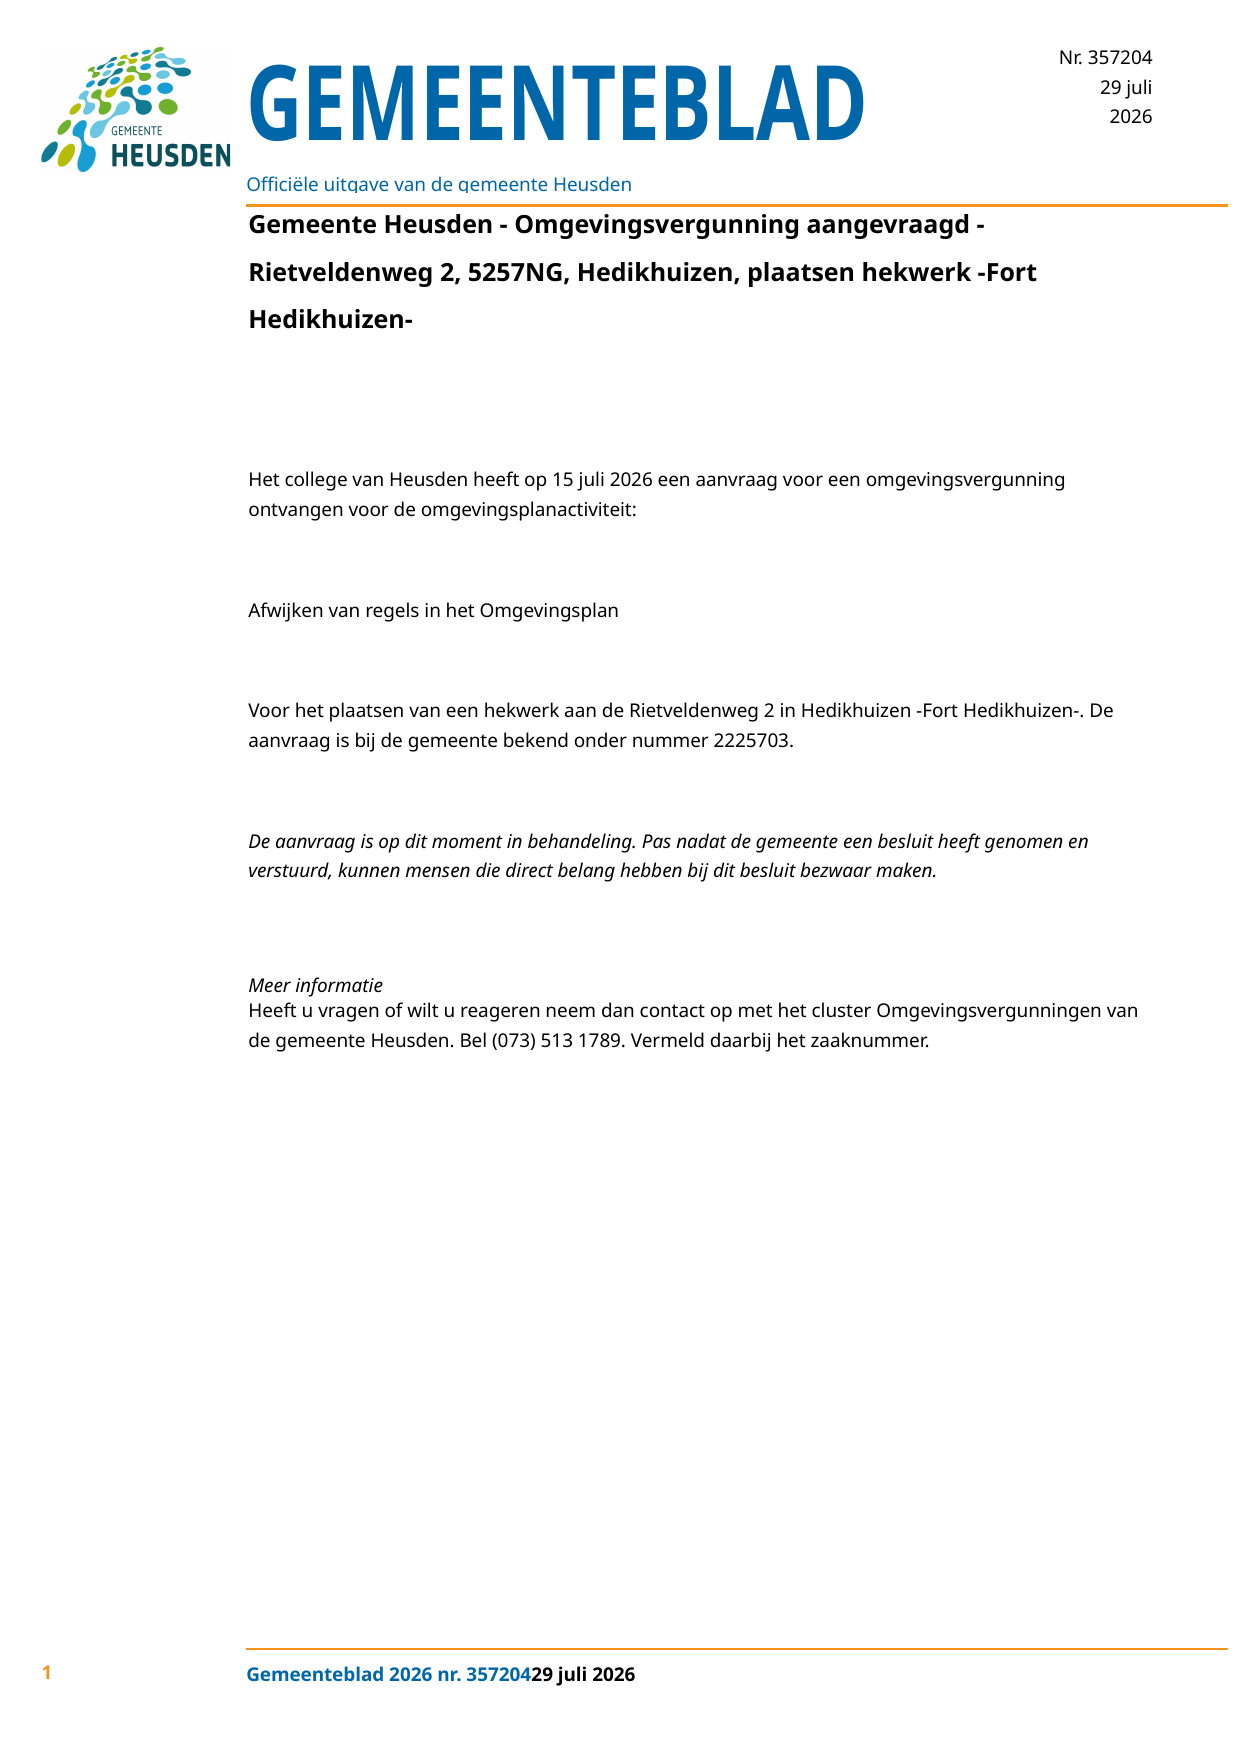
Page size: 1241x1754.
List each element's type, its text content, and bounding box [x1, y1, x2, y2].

text Het college van Heusden heeft op 15 juli 2026 een aanvraag voor een omgevingsvergunning ontvangen voor de omgevingsplanactiviteit: [248, 466, 1152, 522]
picture [41, 47, 231, 172]
text De aanvraag is op dit moment in behandeling. Pas nadat de gemeente een besluit heeft genomen en verstuurd, kunnen mensen die direct belang hebben bij dit besluit bezwaar maken. [248, 828, 1152, 883]
text Gemeente Heusden - Omgevingsvergunning aangevraagd - Rietveldenweg 2, 5257NG, Hedikhuizen, plaatsen hekwerk -Fort Hedikhuizen- [248, 207, 1152, 336]
text Heeft u vragen of wilt u reageren neem dan contact op met het cluster Omgevingsvergunningen van de gemeente Heusden. Bel (073) 513 1789. Vermeld daarbij het zaaknummer. [248, 998, 1152, 1053]
text Afwijken van regels in het Omgevingsplan [248, 597, 1152, 622]
text Meer informatie [248, 972, 1152, 998]
text Voor het plaatsen van een hekwerk aan de Rietveldenweg 2 in Hedikhuizen -Fort Hedikhuizen-. De aanvraag is bij de gemeente bekend onder nummer 2225703. [248, 698, 1152, 753]
